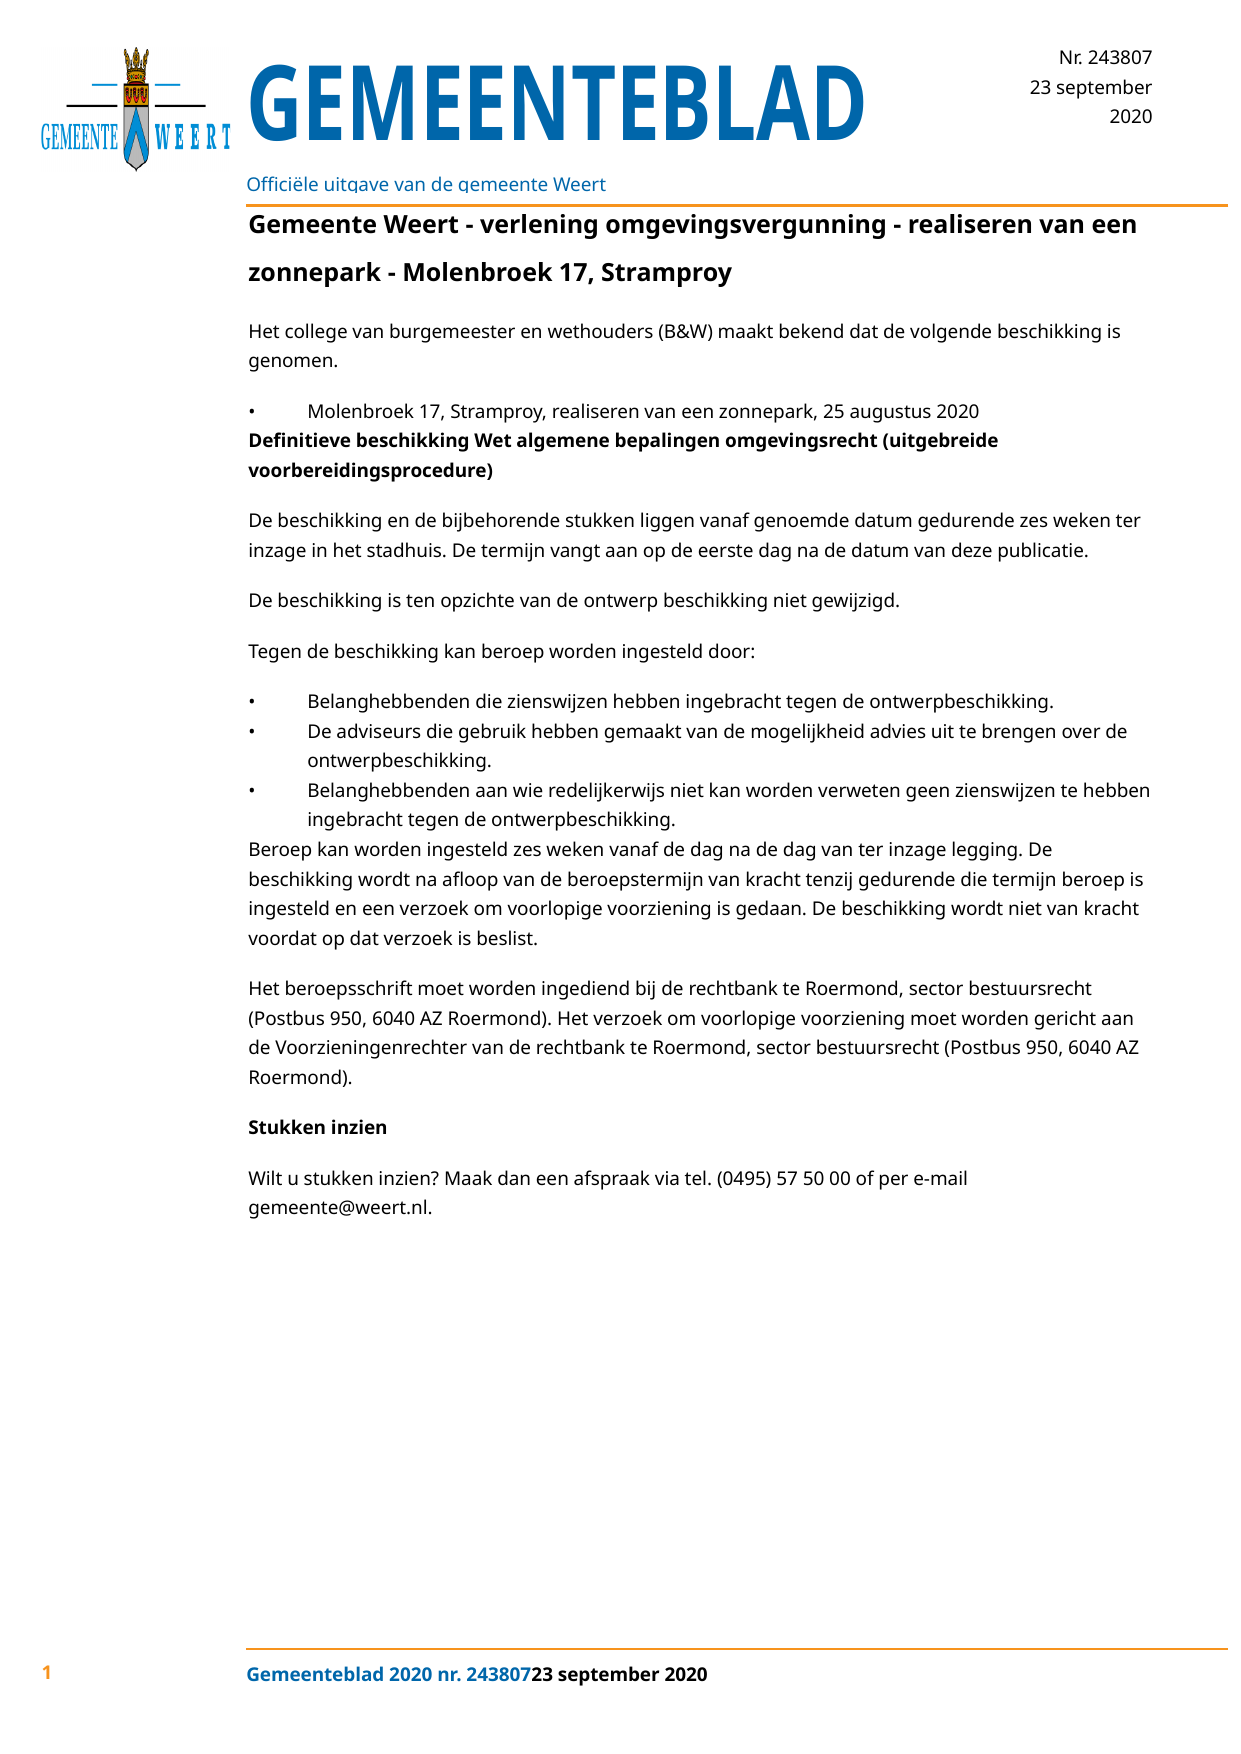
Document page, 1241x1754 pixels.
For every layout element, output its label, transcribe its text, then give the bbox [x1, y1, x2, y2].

text Stukken inzien [248, 1114, 1152, 1140]
list Belanghebbenden die zienswijzen hebben ingebracht tegen de ontwerpbeschikking. [248, 688, 1152, 714]
list Belanghebbenden aan wie redelijkerwijs niet kan worden verweten geen zienswijzen te hebben ingebracht tegen de ontwerpbeschikking. [248, 777, 1152, 832]
text Beroep kan worden ingesteld zes weken vanaf de dag na de dag van ter inzage legging. De beschikking wordt na afloop van de beroepstermijn van kracht tenzij gedurende die termijn beroep is ingesteld en een verzoek om voorlopige voorziening is gedaan. De beschikking wordt niet van kracht voordat op dat verzoek is beslist. [248, 836, 1152, 951]
text Het college van burgemeester en wethouders (B&W) maakt bekend dat de volgende beschikking is genomen. [248, 318, 1152, 373]
text Het beroepsschrift moet worden ingediend bij de rechtbank te Roermond, sector bestuursrecht (Postbus 950, 6040 AZ Roermond). Het verzoek om voorlopige voorziening moet worden gericht aan de Voorzieningenrechter van de rechtbank te Roermond, sector bestuursrecht (Postbus 950, 6040 AZ Roermond). [248, 975, 1152, 1090]
text Tegen de beschikking kan beroep worden ingesteld door: [248, 638, 1152, 664]
text Definitieve beschikking Wet algemene bepalingen omgevingsrecht (uitgebreide voorbereidingsprocedure) [248, 427, 1152, 483]
list Molenbroek 17, Stramproy, realiseren van een zonnepark, 25 augustus 2020 [248, 398, 1152, 424]
text De beschikking en de bijbehorende stukken liggen vanaf genoemde datum gedurende zes weken ter inzage in het stadhuis. De termijn vangt aan op de eerste dag na de datum van deze publicatie. [248, 507, 1152, 563]
text Gemeente Weert - verlening omgevingsvergunning - realiseren van een zonnepark - Molenbroek 17, Stramproy [248, 207, 1152, 288]
picture [41, 47, 231, 172]
text De beschikking is ten opzichte van de ontwerp beschikking niet gewijzigd. [248, 587, 1152, 613]
text Wilt u stukken inzien? Maak dan een afspraak via tel. (0495) 57 50 00 of per e-mail gemeente@weert.nl. [248, 1165, 1152, 1220]
list De adviseurs die gebruik hebben gemaakt van de mogelijkheid advies uit te brengen over de ontwerpbeschikking. [248, 718, 1152, 773]
